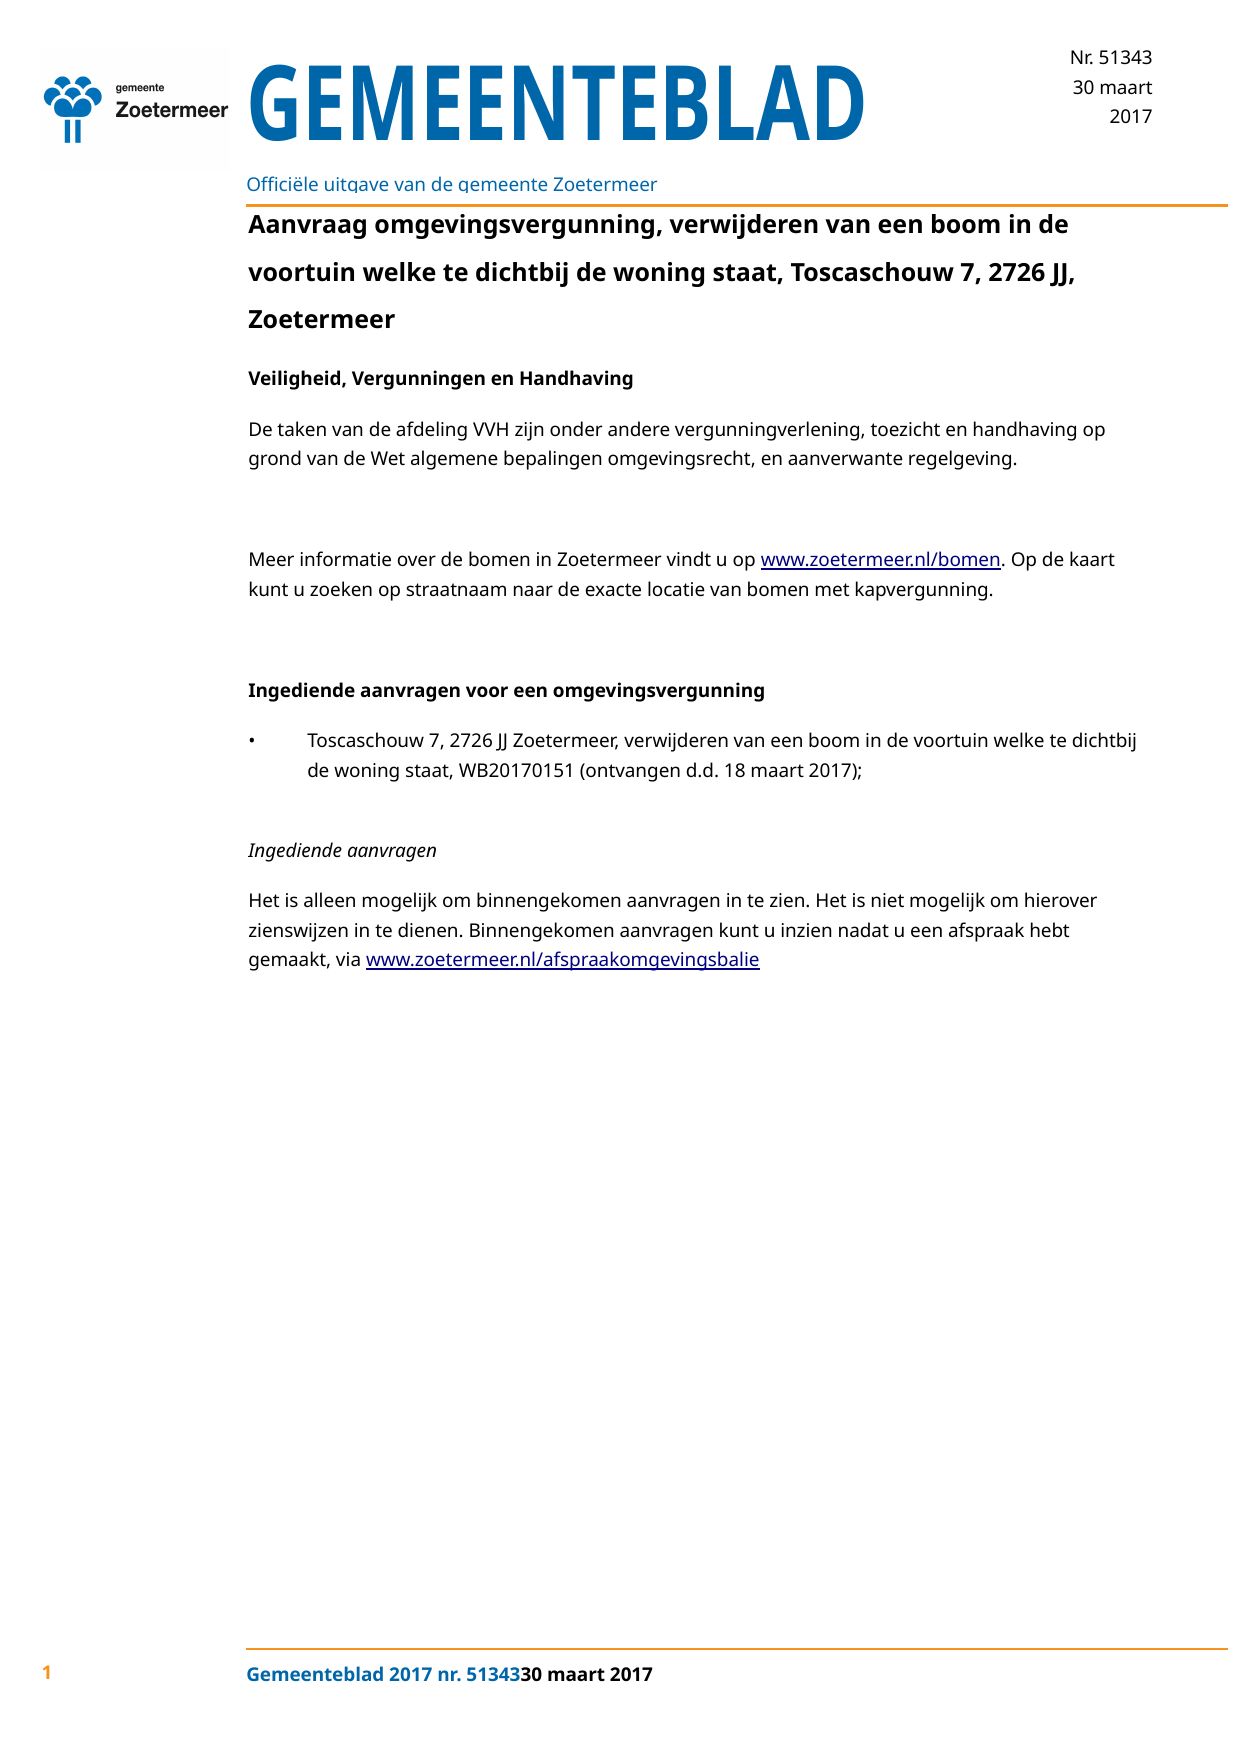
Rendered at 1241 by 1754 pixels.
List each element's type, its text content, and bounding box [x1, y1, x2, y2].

text Ingediende aanvragen voor een omgevingsvergunning [248, 677, 1152, 702]
text Aanvraag omgevingsvergunning, verwijderen van een boom in de voortuin welke te dichtbij de woning staat, Toscaschouw 7, 2726 JJ, Zoetermeer [248, 207, 1152, 336]
text Het is alleen mogelijk om binnengekomen aanvragen in te zien. Het is niet mogelijk om hierover zienswijzen in te dienen. Binnengekomen aanvragen kunt u inzien nadat u een afspraak hebt gemaakt, via www.zoetermeer.nl/afspraakomgevingsbalie [248, 887, 1152, 972]
list Toscaschouw 7, 2726 JJ Zoetermeer, verwijderen van een boom in de voortuin welke te dichtbij de woning staat, WB20170151 (ontvangen d.d. 18 maart 2017); [248, 727, 1152, 782]
text Ingediende aanvragen [248, 837, 1152, 862]
text Veiligheid, Vergunningen en Handhaving [248, 366, 1152, 391]
text De taken van de afdeling VVH zijn onder andere vergunningverlening, toezicht en handhaving op grond van de Wet algemene bepalingen omgevingsrecht, en aanverwante regelgeving. [248, 416, 1152, 471]
text Meer informatie over de bomen in Zoetermeer vindt u op www.zoetermeer.nl/bomen. Op de kaart kunt u zoeken op straatnaam naar de exacte locatie van bomen met kapvergunning. [248, 546, 1152, 602]
picture [41, 47, 231, 172]
